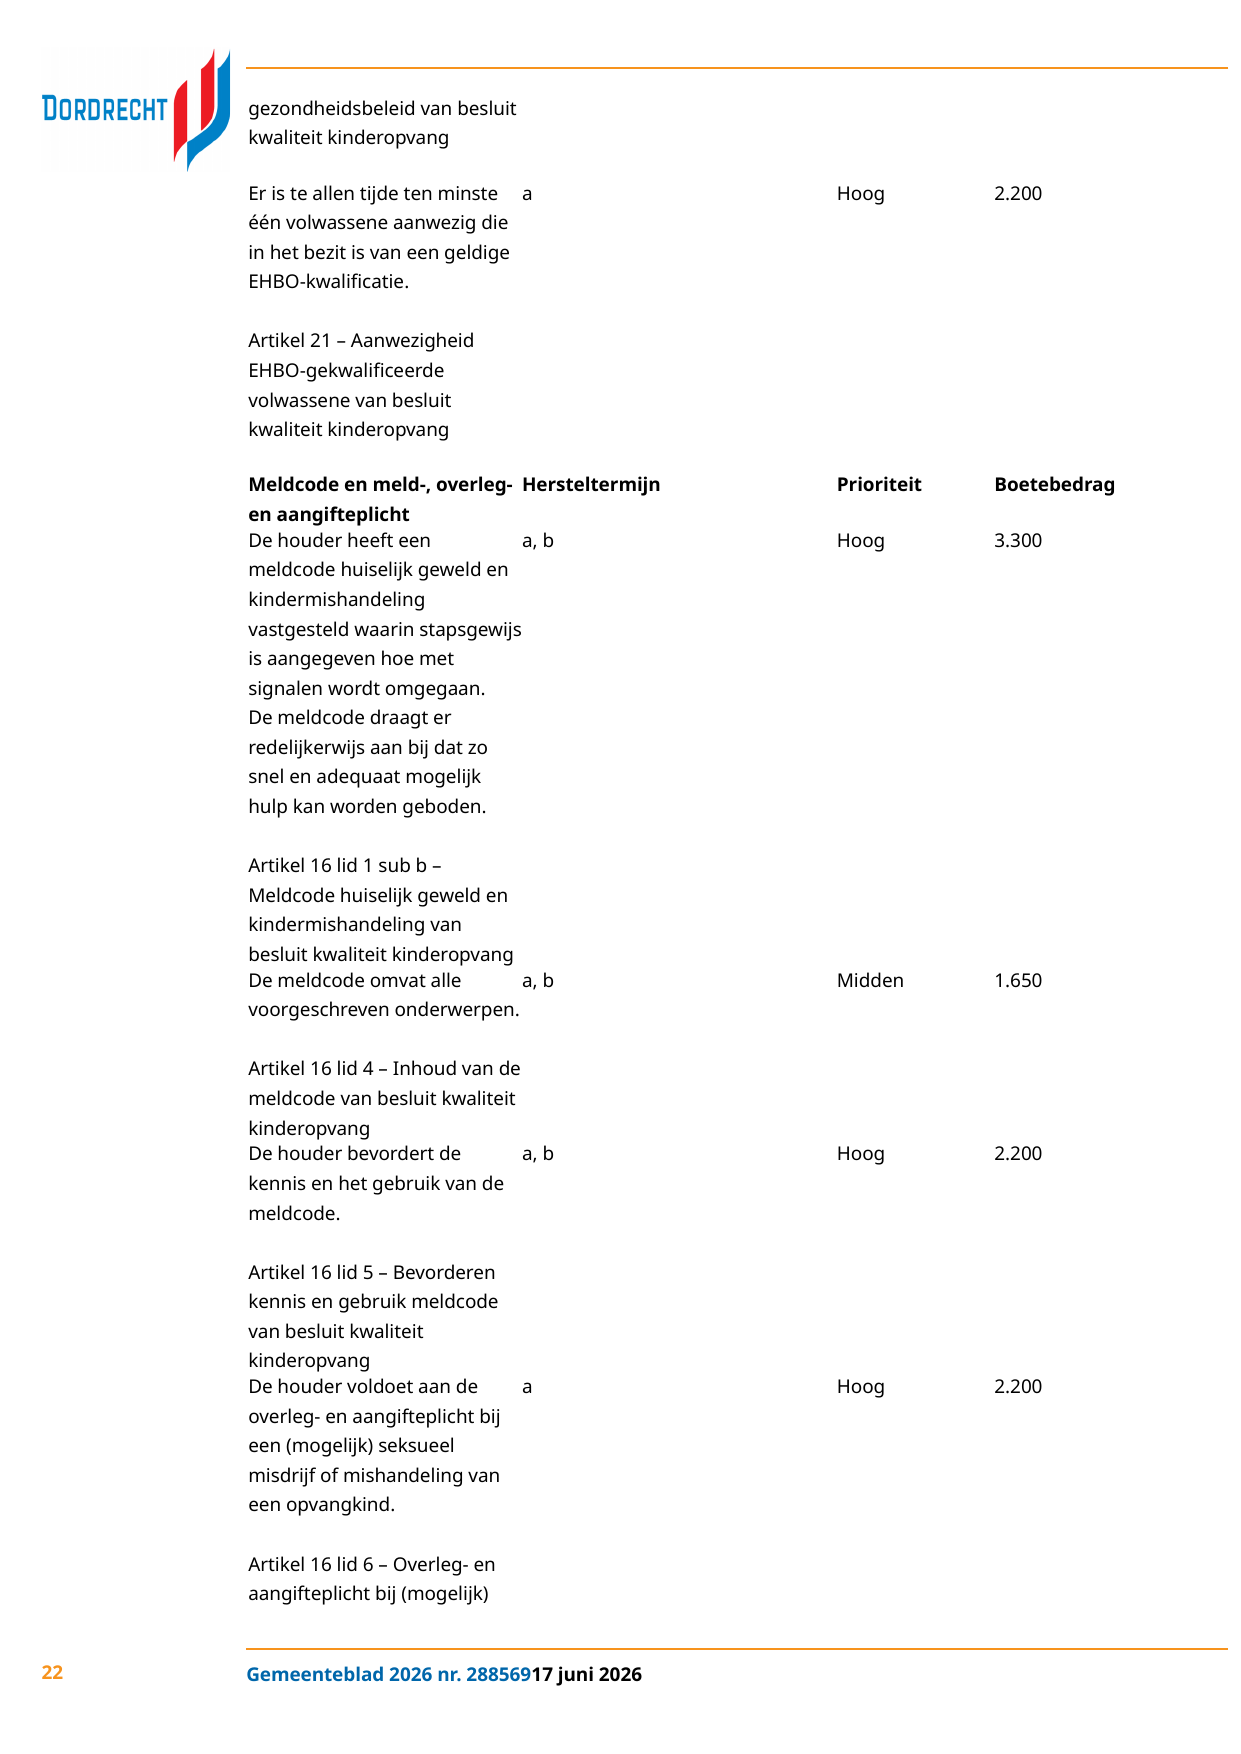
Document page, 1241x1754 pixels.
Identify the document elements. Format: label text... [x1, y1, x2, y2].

table_cell a, b [522, 527, 837, 967]
table_cell [994, 95, 1152, 180]
table_cell Hersteltermijn [522, 472, 837, 527]
table_cell 2.200 [994, 1141, 1152, 1373]
table_cell a, b [522, 1141, 837, 1373]
table_cell [522, 95, 837, 180]
table_cell gezondheidsbeleid van besluit kwaliteit kinderopvang [248, 95, 522, 180]
table_cell Hoog [837, 180, 994, 472]
table_cell 3.300 [994, 527, 1152, 967]
table_cell a [522, 1373, 837, 1606]
table_cell 2.200 [994, 180, 1152, 472]
table_cell a [522, 180, 837, 472]
table_cell De houder voldoet aan de overleg- en aangifteplicht bij een (mogelijk) seksueel misdrijf of mishandeling van een opvangkind. Artikel 16 lid 6 – Overleg- en aangifteplicht bij (mogelijk) [248, 1373, 522, 1606]
table_cell De houder heeft een meldcode huiselijk geweld en kindermishandeling vastgesteld waarin stapsgewijs is aangegeven hoe met signalen wordt omgegaan. De meldcode draagt er redelijkerwijs aan bij dat zo snel en adequaat mogelijk hulp kan worden geboden. Artikel 16 lid 1 sub b – Meldcode huiselijk geweld en kindermishandeling van besluit kwaliteit kinderopvang [248, 527, 522, 967]
table_cell Er is te allen tijde ten minste één volwassene aanwezig die in het bezit is van een geldige EHBO-kwalificatie. Artikel 21 – Aanwezigheid EHBO-gekwalificeerde volwassene van besluit kwaliteit kinderopvang [248, 180, 522, 472]
table_cell Midden [837, 967, 994, 1141]
table_cell 2.200 [994, 1373, 1152, 1606]
table_cell Hoog [837, 1373, 994, 1606]
table_cell [837, 95, 994, 180]
table_cell Hoog [837, 1141, 994, 1373]
table_cell De meldcode omvat alle voorgeschreven onderwerpen. Artikel 16 lid 4 – Inhoud van de meldcode van besluit kwaliteit kinderopvang [248, 967, 522, 1141]
table_cell Meldcode en meld-, overleg- en aangifteplicht [248, 472, 522, 527]
table_cell 1.650 [994, 967, 1152, 1141]
picture [41, 47, 231, 172]
table_cell De houder bevordert de kennis en het gebruik van de meldcode. Artikel 16 lid 5 – Bevorderen kennis en gebruik meldcode van besluit kwaliteit kinderopvang [248, 1141, 522, 1373]
table_cell Hoog [837, 527, 994, 967]
table_cell Boetebedrag [994, 472, 1152, 527]
table_cell a, b [522, 967, 837, 1141]
table_cell Prioriteit [837, 472, 994, 527]
